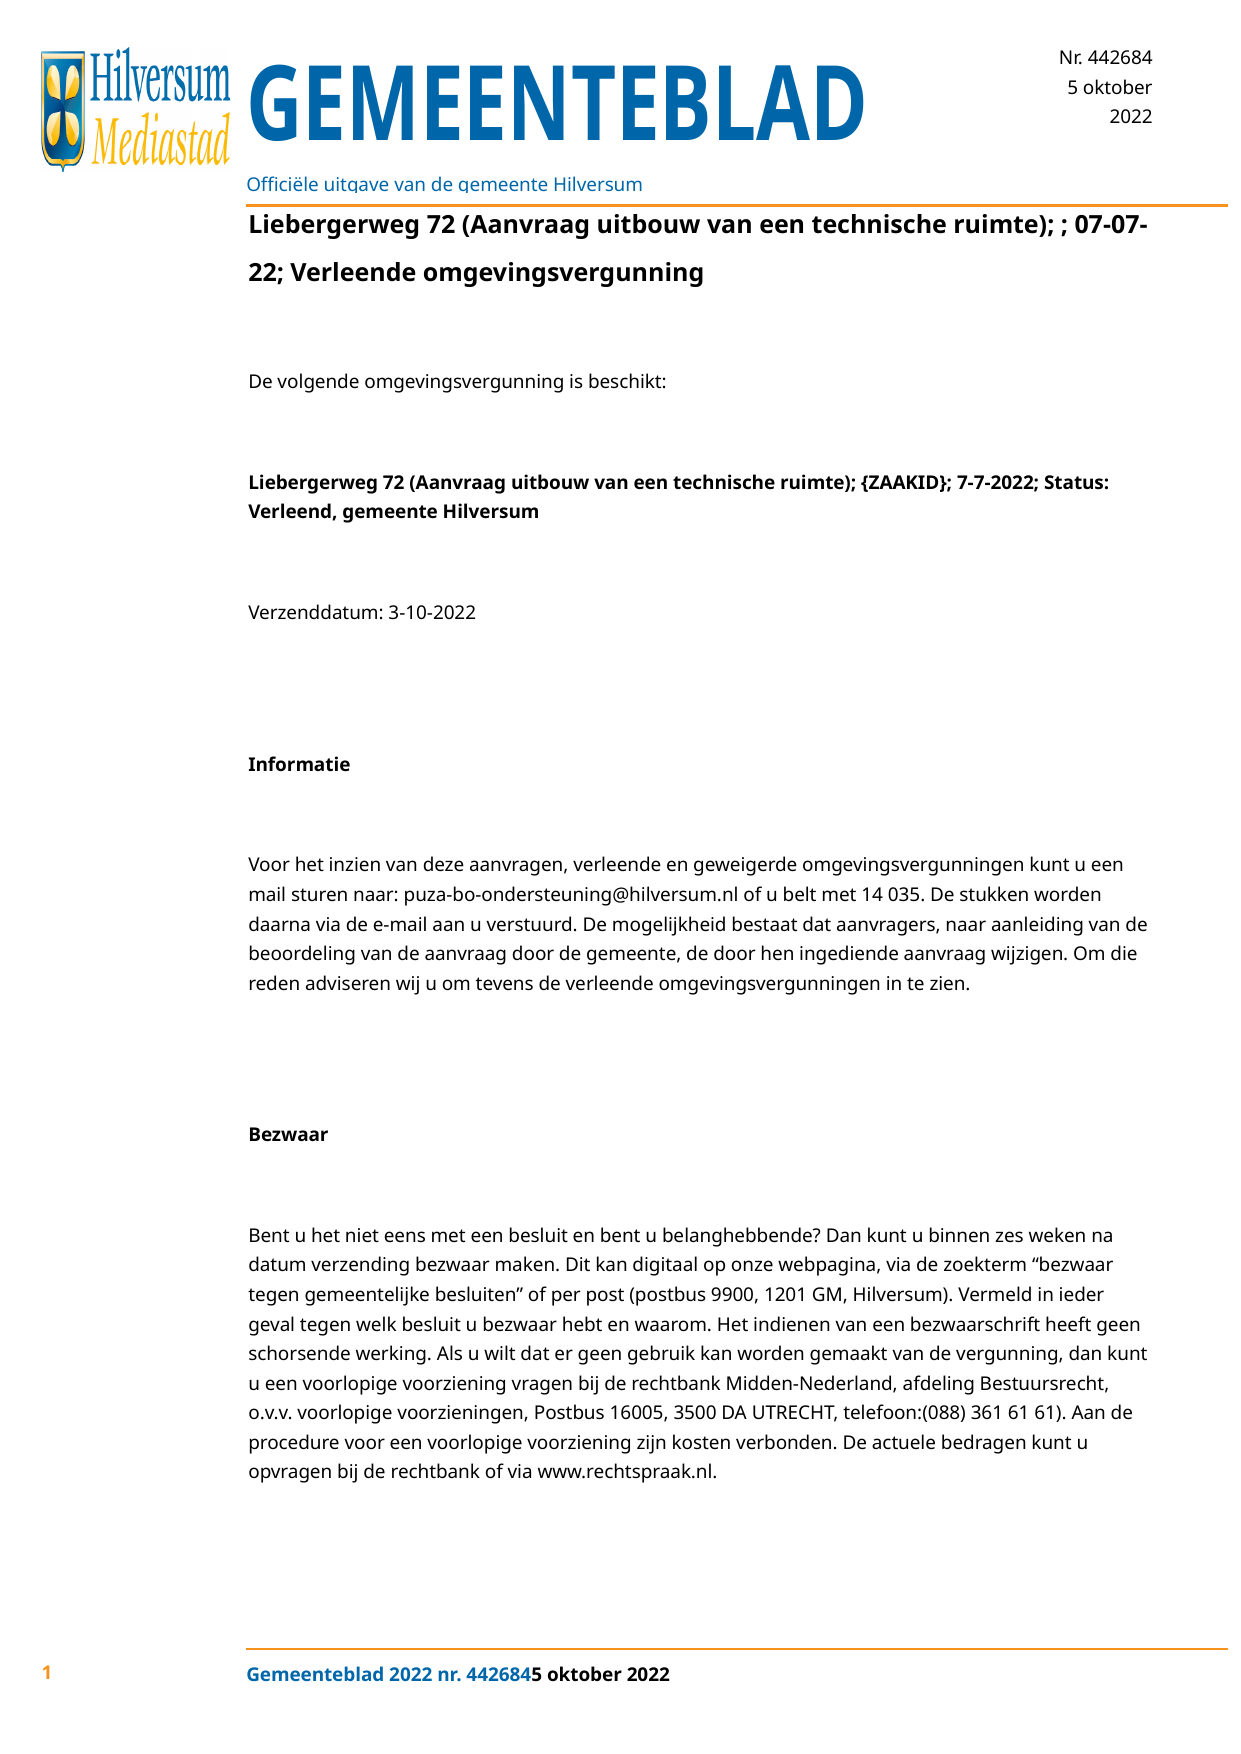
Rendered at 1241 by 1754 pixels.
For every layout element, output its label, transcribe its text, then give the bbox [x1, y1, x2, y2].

text Bezwaar [248, 1121, 1152, 1147]
text Liebergerweg 72 (Aanvraag uitbouw van een technische ruimte); ; 07-07-22; Verleende omgevingsvergunning [248, 207, 1152, 288]
text Informatie [248, 751, 1152, 777]
text Verzenddatum: 3-10-2022 [248, 599, 1152, 625]
text De volgende omgevingsvergunning is beschikt: [248, 368, 1152, 394]
text Voor het inzien van deze aanvragen, verleende en geweigerde omgevingsvergunningen kunt u een mail sturen naar: puza-bo-ondersteuning@hilversum.nl of u belt met 14 035. De stukken worden daarna via de e-mail aan u verstuurd. De mogelijkheid bestaat dat aanvragers, naar aanleiding van de beoordeling van de aanvraag door de gemeente, de door hen ingediende aanvraag wijzigen. Om die reden adviseren wij u om tevens de verleende omgevingsvergunningen in te zien. [248, 852, 1152, 996]
picture [41, 47, 231, 172]
text Bent u het niet eens met een besluit en bent u belanghebbende? Dan kunt u binnen zes weken na datum verzending bezwaar maken. Dit kan digitaal op onze webpagina, via de zoekterm “bezwaar tegen gemeentelijke besluiten” of per post (postbus 9900, 1201 GM, Hilversum). Vermeld in ieder geval tegen welk besluit u bezwaar hebt en waarom. Het indienen van een bezwaarschrift heeft geen schorsende werking. Als u wilt dat er geen gebruik kan worden gemaakt van de vergunning, dan kunt u een voorlopige voorziening vragen bij de rechtbank Midden-Nederland, afdeling Bestuursrecht, o.v.v. voorlopige voorzieningen, Postbus 16005, 3500 DA UTRECHT, telefoon:(088) 361 61 61). Aan de procedure voor een voorlopige voorziening zijn kosten verbonden. De actuele bedragen kunt u opvragen bij de rechtbank of via www.rechtspraak.nl. [248, 1222, 1152, 1484]
text Liebergerweg 72 (Aanvraag uitbouw van een technische ruimte); {ZAAKID}; 7-7-2022; Status: Verleend, gemeente Hilversum [248, 469, 1152, 524]
